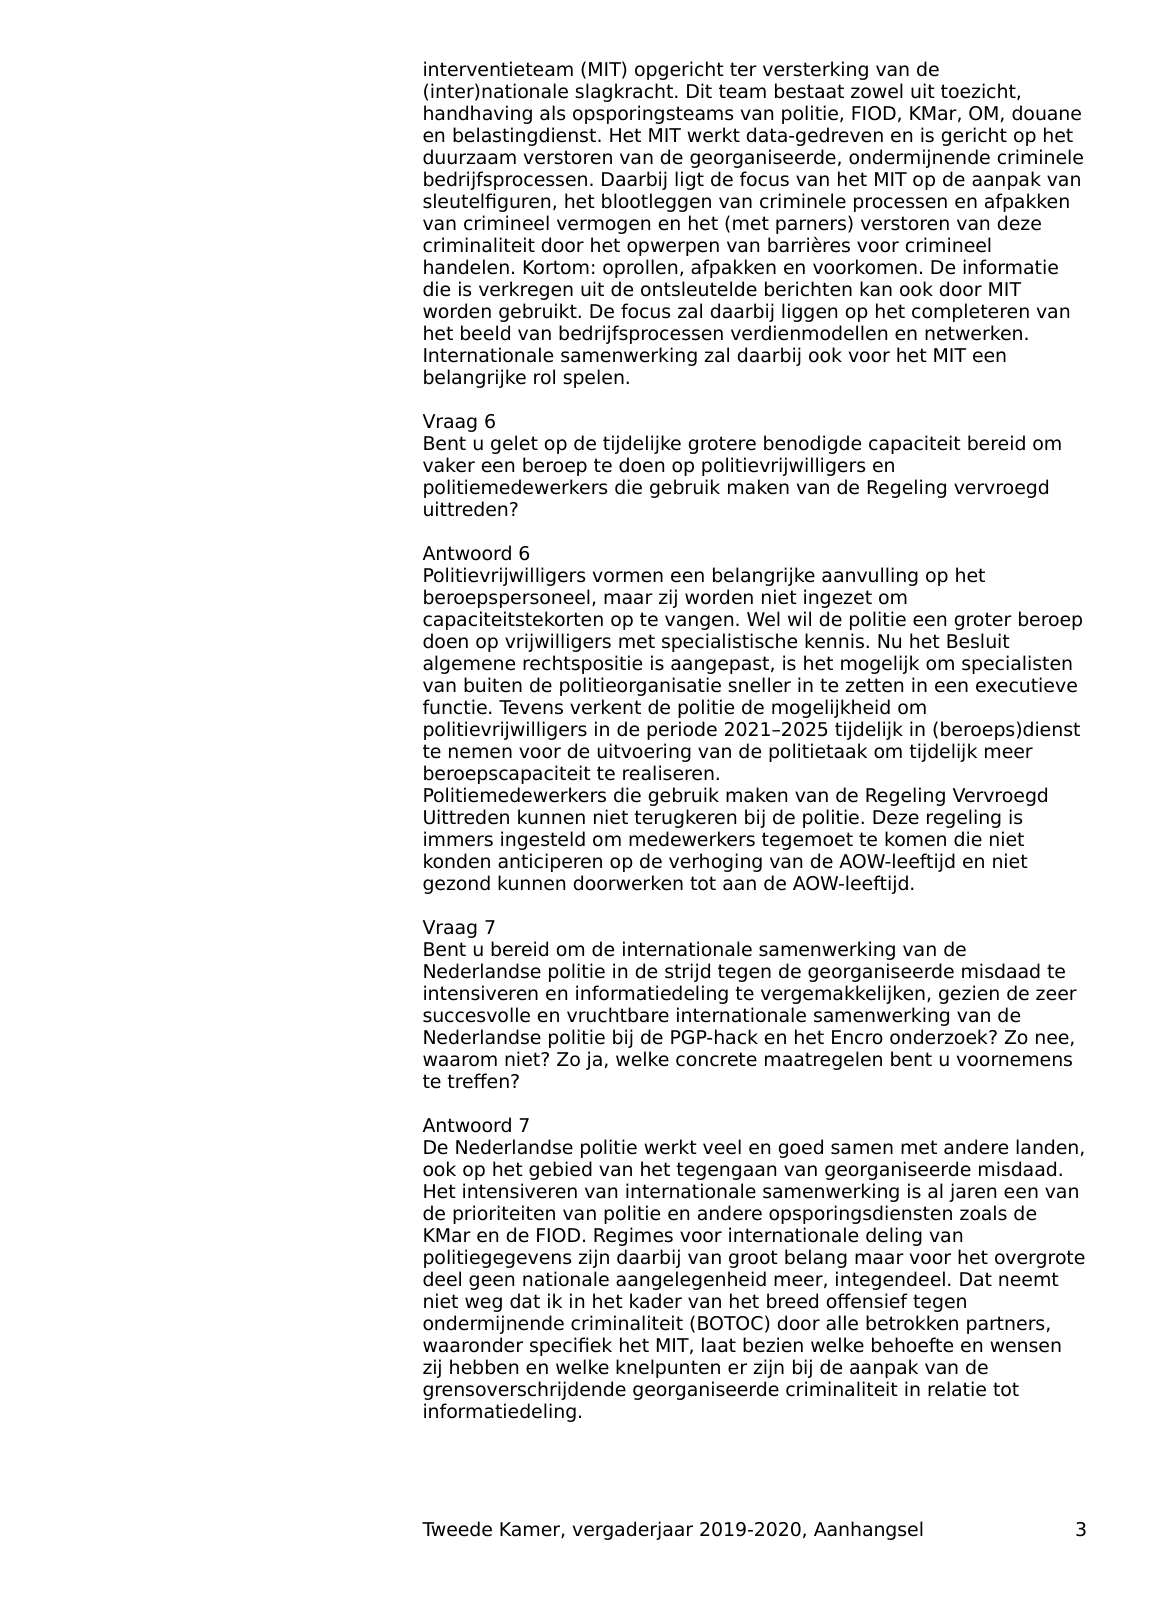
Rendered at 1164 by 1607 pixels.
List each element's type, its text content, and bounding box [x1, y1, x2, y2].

text Politievrijwilligers vormen een belangrijke aanvulling op het beroepspersoneel, maar zij worden niet ingezet om capaciteitstekorten op te vangen. Wel wil de politie een groter beroep doen op vrijwilligers met specialistische kennis. Nu het Besluit algemene rechtspositie is aangepast, is het mogelijk om specialisten van buiten de politieorganisatie sneller in te zetten in een executieve functie. Tevens verkent de politie de mogelijkheid om politievrijwilligers in de periode 2021–2025 tijdelijk in (beroeps)dienst te nemen voor de uitvoering van de politietaak om tijdelijk meer beroepscapaciteit te realiseren. [422, 565, 1087, 785]
text Bent u bereid om de internationale samenwerking van de Nederlandse politie in de strijd tegen de georganiseerde misdaad te intensiveren en informatiedeling te vergemakkelijken, gezien de zeer succesvolle en vruchtbare internationale samenwerking van de Nederlandse politie bij de PGP-hack en het Encro onderzoek? Zo nee, waarom niet? Zo ja, welke concrete maatregelen bent u voornemens te treffen? [422, 939, 1087, 1093]
text De Nederlandse politie werkt veel en goed samen met andere landen, ook op het gebied van het tegengaan van georganiseerde misdaad. Het intensiveren van internationale samenwerking is al jaren een van de prioriteiten van politie en andere opsporingsdiensten zoals de KMar en de FIOD. Regimes voor internationale deling van politiegegevens zijn daarbij van groot belang maar voor het overgrote deel geen nationale aangelegenheid meer, integendeel. Dat neemt niet weg dat ik in het kader van het breed offensief tegen ondermijnende criminaliteit (BOTOC) door alle betrokken partners, waaronder specifiek het MIT, laat bezien welke behoefte en wensen zij hebben en welke knelpunten er zijn bij de aanpak van de grensoverschrijdende georganiseerde criminaliteit in relatie tot informatiedeling. [422, 1137, 1087, 1423]
text Vraag 6 [422, 411, 1087, 433]
text interventieteam (MIT) opgericht ter versterking van de (inter)nationale slagkracht. Dit team bestaat zowel uit toezicht, handhaving als opsporingsteams van politie, FIOD, KMar, OM, douane en belastingdienst. Het MIT werkt data-gedreven en is gericht op het duurzaam verstoren van de georganiseerde, ondermijnende criminele bedrijfsprocessen. Daarbij ligt de focus van het MIT op de aanpak van sleutelfiguren, het blootleggen van criminele processen en afpakken van crimineel vermogen en het (met parners) verstoren van deze criminaliteit door het opwerpen van barrières voor crimineel handelen. Kortom: oprollen, afpakken en voorkomen. De informatie die is verkregen uit de ontsleutelde berichten kan ook door MIT worden gebruikt. De focus zal daarbij liggen op het completeren van het beeld van bedrijfsprocessen verdienmodellen en netwerken. Internationale samenwerking zal daarbij ook voor het MIT een belangrijke rol spelen. [422, 59, 1087, 389]
text Bent u gelet op de tijdelijke grotere benodigde capaciteit bereid om vaker een beroep te doen op politievrijwilligers en politiemedewerkers die gebruik maken van de Regeling vervroegd uittreden? [422, 433, 1087, 521]
text Vraag 7 [422, 917, 1087, 939]
text Politiemedewerkers die gebruik maken van de Regeling Vervroegd Uittreden kunnen niet terugkeren bij de politie. Deze regeling is immers ingesteld om medewerkers tegemoet te komen die niet konden anticiperen op de verhoging van de AOW-leeftijd en niet gezond kunnen doorwerken tot aan de AOW-leeftijd. [422, 785, 1087, 895]
text Antwoord 7 [422, 1115, 1087, 1137]
text Antwoord 6 [422, 543, 1087, 565]
